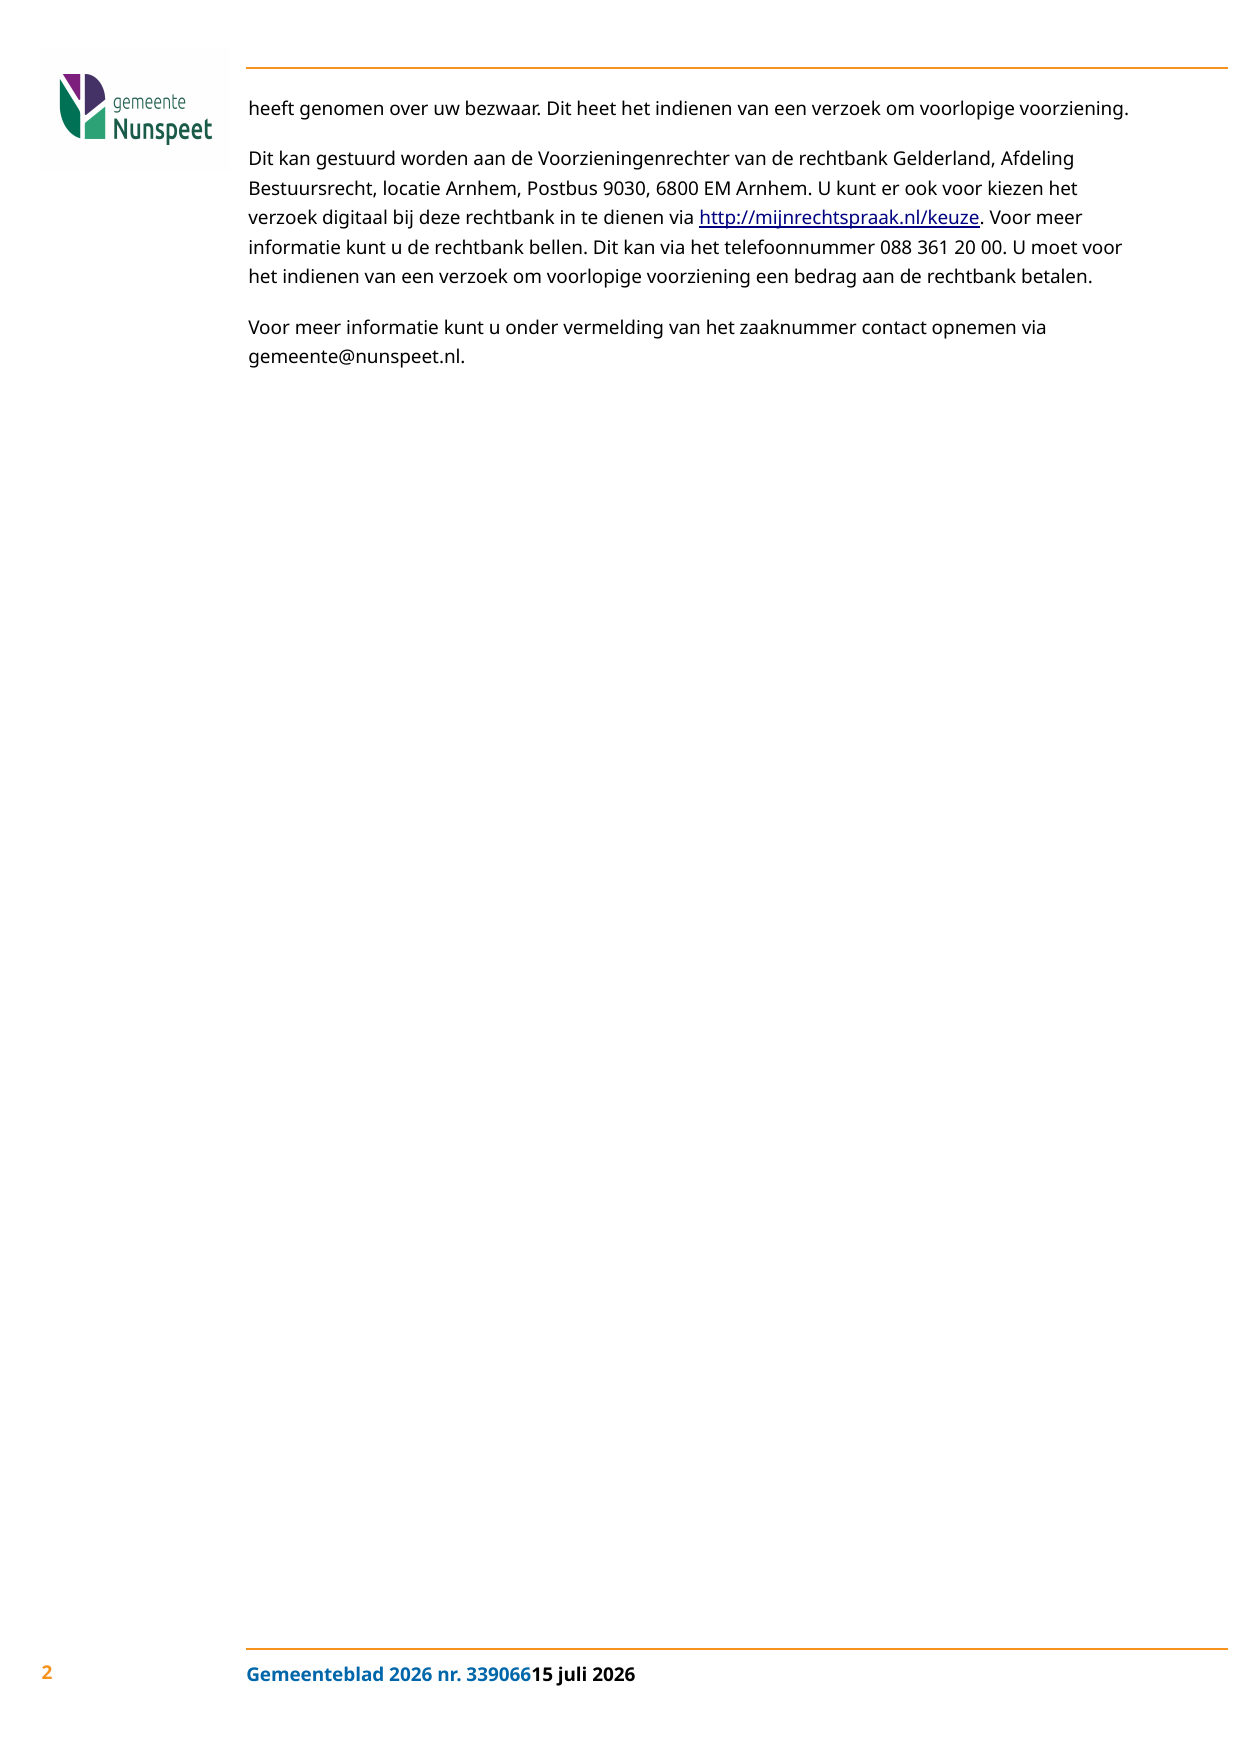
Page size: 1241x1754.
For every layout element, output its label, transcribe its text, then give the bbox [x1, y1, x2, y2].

text Voor meer informatie kunt u onder vermelding van het zaaknummer contact opnemen via gemeente@nunspeet.nl. [248, 314, 1152, 369]
text heeft genomen over uw bezwaar. Dit heet het indienen van een verzoek om voorlopige voorziening. [248, 95, 1152, 121]
picture [41, 47, 231, 172]
text Dit kan gestuurd worden aan de Voorzieningenrechter van de rechtbank Gelderland, Afdeling Bestuursrecht, locatie Arnhem, Postbus 9030, 6800 EM Arnhem. U kunt er ook voor kiezen het verzoek digitaal bij deze rechtbank in te dienen via http://mijnrechtspraak.nl/keuze. Voor meer informatie kunt u de rechtbank bellen. Dit kan via het telefoonnummer 088 361 20 00. U moet voor het indienen van een verzoek om voorlopige voorziening een bedrag aan de rechtbank betalen. [248, 145, 1152, 289]
